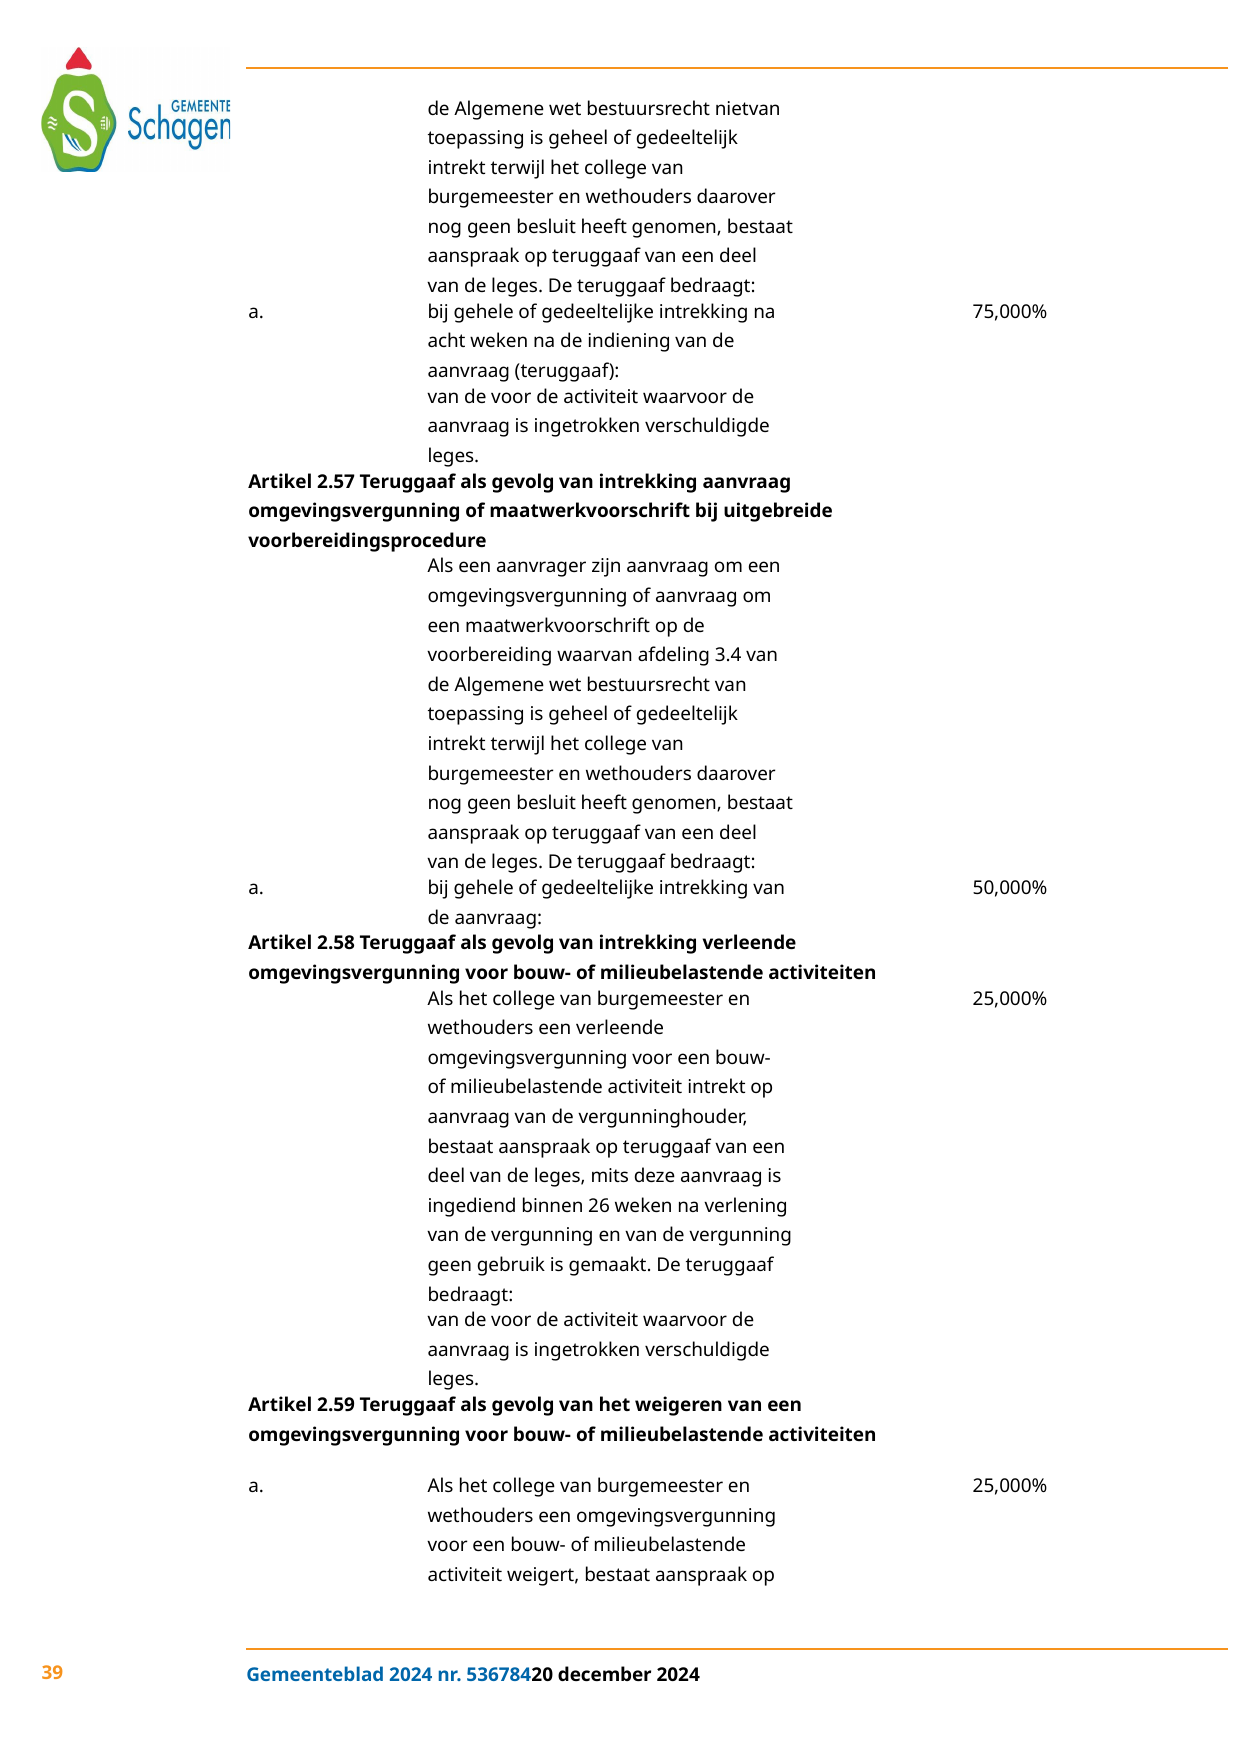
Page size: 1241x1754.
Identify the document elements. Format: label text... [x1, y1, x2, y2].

table_cell bij gehele of gedeeltelijke intrekking van de aanvraag: [427, 874, 793, 929]
table_cell [793, 1306, 972, 1391]
table_cell van de voor de activiteit waarvoor de aanvraag is ingetrokken verschuldigde leges. [427, 1306, 793, 1391]
table_cell [248, 1306, 427, 1391]
table_cell Artikel 2.58 Teruggaaf als gevolg van intrekking verleende omgevingsvergunning voor bouw- of milieubelastende activiteiten [248, 930, 972, 985]
table_cell [973, 95, 1152, 298]
table_cell [793, 95, 972, 298]
table_cell [248, 1447, 427, 1472]
table_cell [793, 1473, 972, 1587]
picture [41, 47, 231, 172]
table_cell Als het college van burgemeester en wethouders een omgevingsvergunning voor een bouw- of milieubelastende activiteit weigert, bestaat aanspraak op [427, 1473, 793, 1587]
table_cell 75,000% [973, 298, 1152, 383]
table_cell [973, 553, 1152, 874]
table_cell 50,000% [973, 874, 1152, 929]
table_cell de Algemene wet bestuursrecht nietvan toepassing is geheel of gedeeltelijk intrekt terwijl het college van burgemeester en wethouders daarover nog geen besluit heeft genomen, bestaat aanspraak op teruggaaf van een deel van de leges. De teruggaaf bedraagt: [427, 95, 793, 298]
table_cell a. [248, 298, 427, 383]
table_cell a. [248, 1473, 427, 1587]
table_cell [973, 1447, 1152, 1472]
table_cell [973, 1306, 1152, 1391]
table_cell Artikel 2.59 Teruggaaf als gevolg van het weigeren van een omgevingsvergunning voor bouw- of milieubelastende activiteiten [248, 1391, 972, 1447]
table_cell [248, 95, 427, 298]
table_cell [793, 985, 972, 1306]
table_cell van de voor de activiteit waarvoor de aanvraag is ingetrokken verschuldigde leges. [427, 383, 793, 468]
table_cell [793, 298, 972, 383]
table_cell [248, 553, 427, 874]
table_cell [793, 1447, 972, 1472]
table_cell Artikel 2.57 Teruggaaf als gevolg van intrekking aanvraag omgevingsvergunning of maatwerkvoorschrift bij uitgebreide voorbereidingsprocedure [248, 468, 972, 553]
table_cell [973, 383, 1152, 468]
table_cell [248, 985, 427, 1306]
table_cell [427, 1447, 793, 1472]
table_cell [793, 553, 972, 874]
table_cell Als het college van burgemeester en wethouders een verleende omgevingsvergunning voor een bouw- of milieubelastende activiteit intrekt op aanvraag van de vergunninghouder, bestaat aanspraak op teruggaaf van een deel van de leges, mits deze aanvraag is ingediend binnen 26 weken na verlening van de vergunning en van de vergunning geen gebruik is gemaakt. De teruggaaf bedraagt: [427, 985, 793, 1306]
table_cell [793, 383, 972, 468]
table_cell 25,000% [973, 1473, 1152, 1587]
table_cell Als een aanvrager zijn aanvraag om een omgevingsvergunning of aanvraag om een maatwerkvoorschrift op de voorbereiding waarvan afdeling 3.4 van de Algemene wet bestuursrecht van toepassing is geheel of gedeeltelijk intrekt terwijl het college van burgemeester en wethouders daarover nog geen besluit heeft genomen, bestaat aanspraak op teruggaaf van een deel van de leges. De teruggaaf bedraagt: [427, 553, 793, 874]
table_cell [248, 383, 427, 468]
table_cell a. [248, 874, 427, 929]
table_cell 25,000% [973, 985, 1152, 1306]
table_cell [793, 874, 972, 929]
table_cell bij gehele of gedeeltelijke intrekking na acht weken na de indiening van de aanvraag (teruggaaf): [427, 298, 793, 383]
